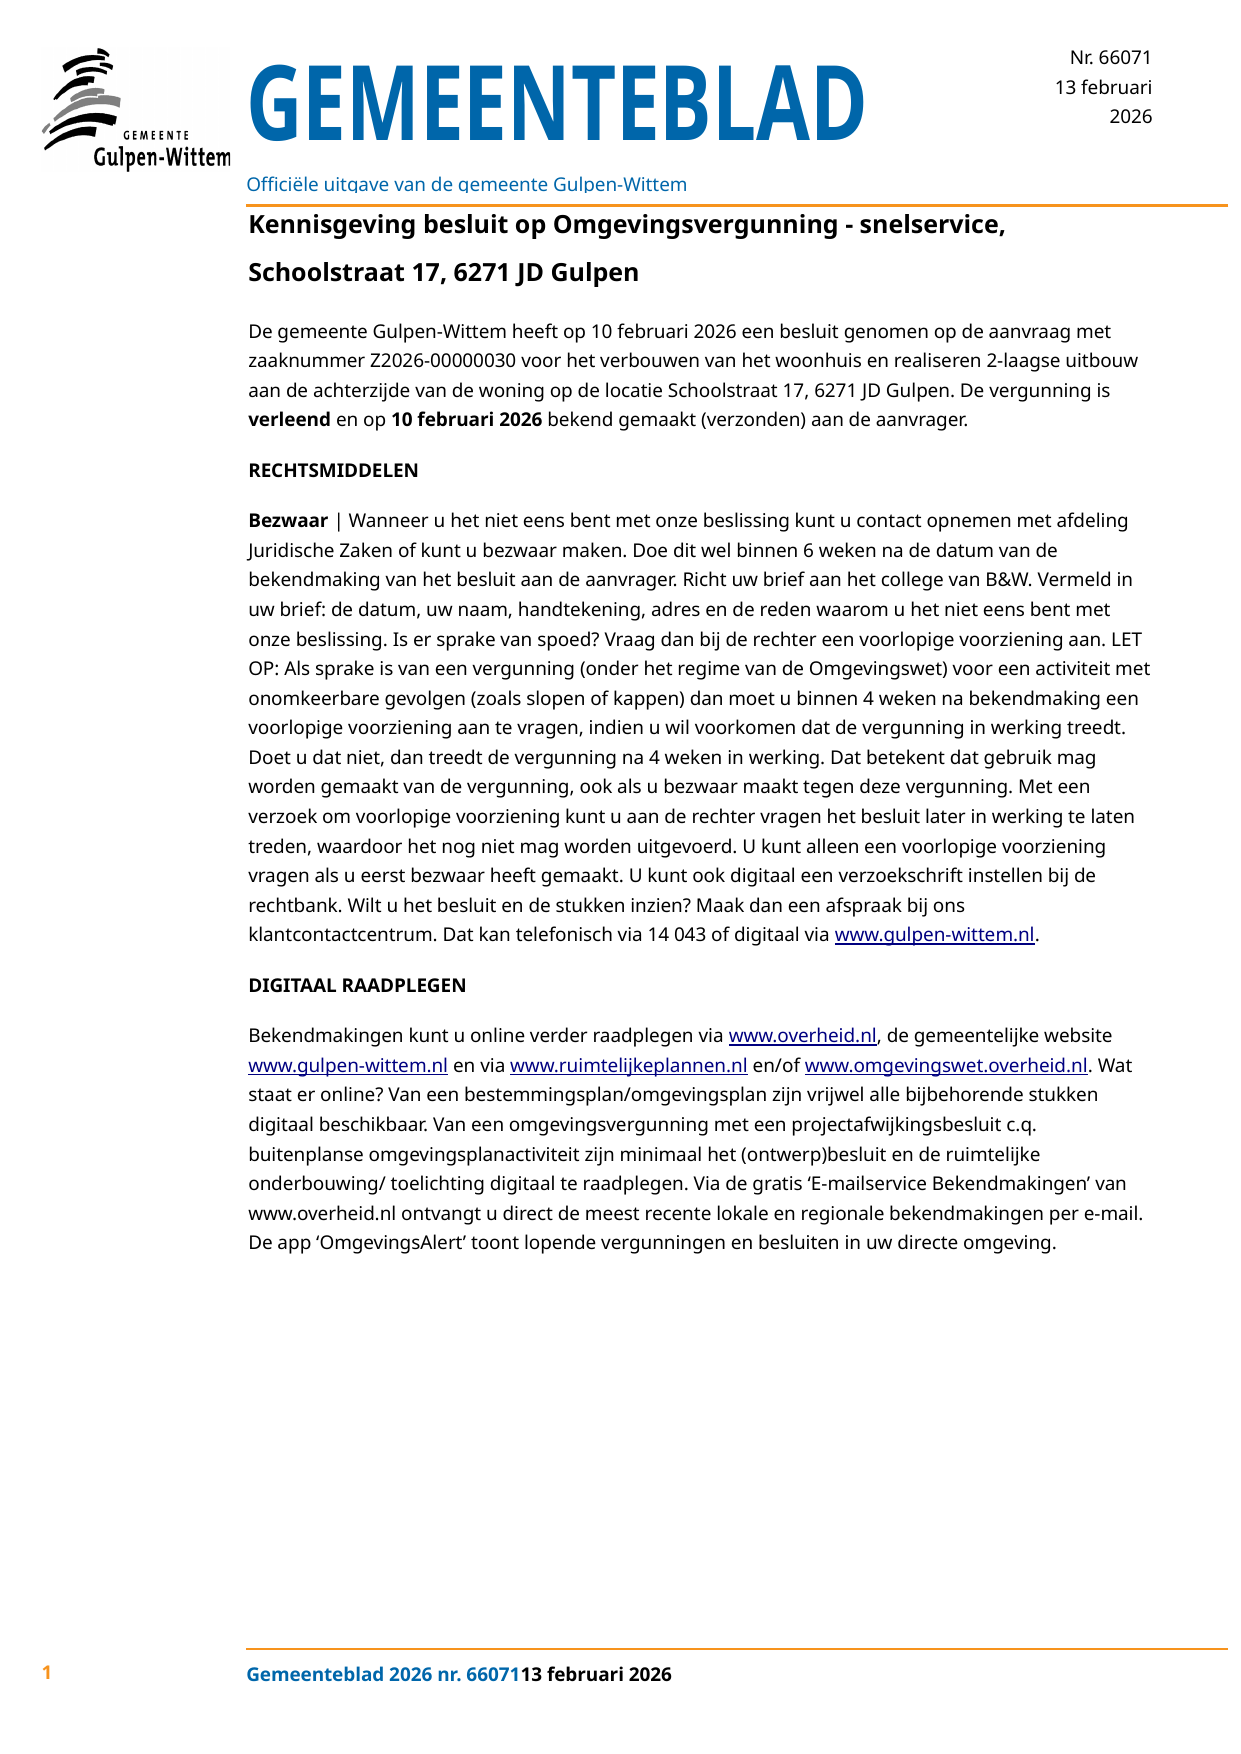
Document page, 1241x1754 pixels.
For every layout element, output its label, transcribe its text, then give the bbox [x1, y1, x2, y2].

text DIGITAAL RAADPLEGEN [248, 972, 1152, 998]
text Kennisgeving besluit op Omgevingsvergunning - snelservice, Schoolstraat 17, 6271 JD Gulpen [248, 207, 1152, 288]
text RECHTSMIDDELEN [248, 457, 1152, 483]
picture [41, 47, 231, 172]
text Bekendmakingen kunt u online verder raadplegen via www.overheid.nl, de gemeentelijke website www.gulpen-wittem.nl en via www.ruimtelijkeplannen.nl en/of www.omgevingswet.overheid.nl. Wat staat er online? Van een bestemmingsplan/omgevingsplan zijn vrijwel alle bijbehorende stukken digitaal beschikbaar. Van een omgevingsvergunning met een projectafwijkingsbesluit c.q. buitenplanse omgevingsplanactiviteit zijn minimaal het (ontwerp)besluit en de ruimtelijke onderbouwing/ toelichting digitaal te raadplegen. Via de gratis ‘E-mailservice Bekendmakingen’ van www.overheid.nl ontvangt u direct de meest recente lokale en regionale bekendmakingen per e-mail. De app ‘OmgevingsAlert’ toont lopende vergunningen en besluiten in uw directe omgeving. [248, 1022, 1152, 1255]
text De gemeente Gulpen-Wittem heeft op 10 februari 2026 een besluit genomen op de aanvraag met zaaknummer Z2026-00000030 voor het verbouwen van het woonhuis en realiseren 2-laagse uitbouw aan de achterzijde van de woning op de locatie Schoolstraat 17, 6271 JD Gulpen. De vergunning is verleend en op 10 februari 2026 bekend gemaakt (verzonden) aan de aanvrager. [248, 318, 1152, 432]
text Bezwaar | Wanneer u het niet eens bent met onze beslissing kunt u contact opnemen met afdeling Juridische Zaken of kunt u bezwaar maken. Doe dit wel binnen 6 weken na de datum van de bekendmaking van het besluit aan de aanvrager. Richt uw brief aan het college van B&W. Vermeld in uw brief: de datum, uw naam, handtekening, adres en de reden waarom u het niet eens bent met onze beslissing. Is er sprake van spoed? Vraag dan bij de rechter een voorlopige voorziening aan. LET OP: Als sprake is van een vergunning (onder het regime van de Omgevingswet) voor een activiteit met onomkeerbare gevolgen (zoals slopen of kappen) dan moet u binnen 4 weken na bekendmaking een voorlopige voorziening aan te vragen, indien u wil voorkomen dat de vergunning in werking treedt. Doet u dat niet, dan treedt de vergunning na 4 weken in werking. Dat betekent dat gebruik mag worden gemaakt van de vergunning, ook als u bezwaar maakt tegen deze vergunning. Met een verzoek om voorlopige voorziening kunt u aan de rechter vragen het besluit later in werking te laten treden, waardoor het nog niet mag worden uitgevoerd. U kunt alleen een voorlopige voorziening vragen als u eerst bezwaar heeft gemaakt. U kunt ook digitaal een verzoekschrift instellen bij de rechtbank. Wilt u het besluit en de stukken inzien? Maak dan een afspraak bij ons klantcontactcentrum. Dat kan telefonisch via 14 043 of digitaal via www.gulpen-wittem.nl. [248, 507, 1152, 947]
